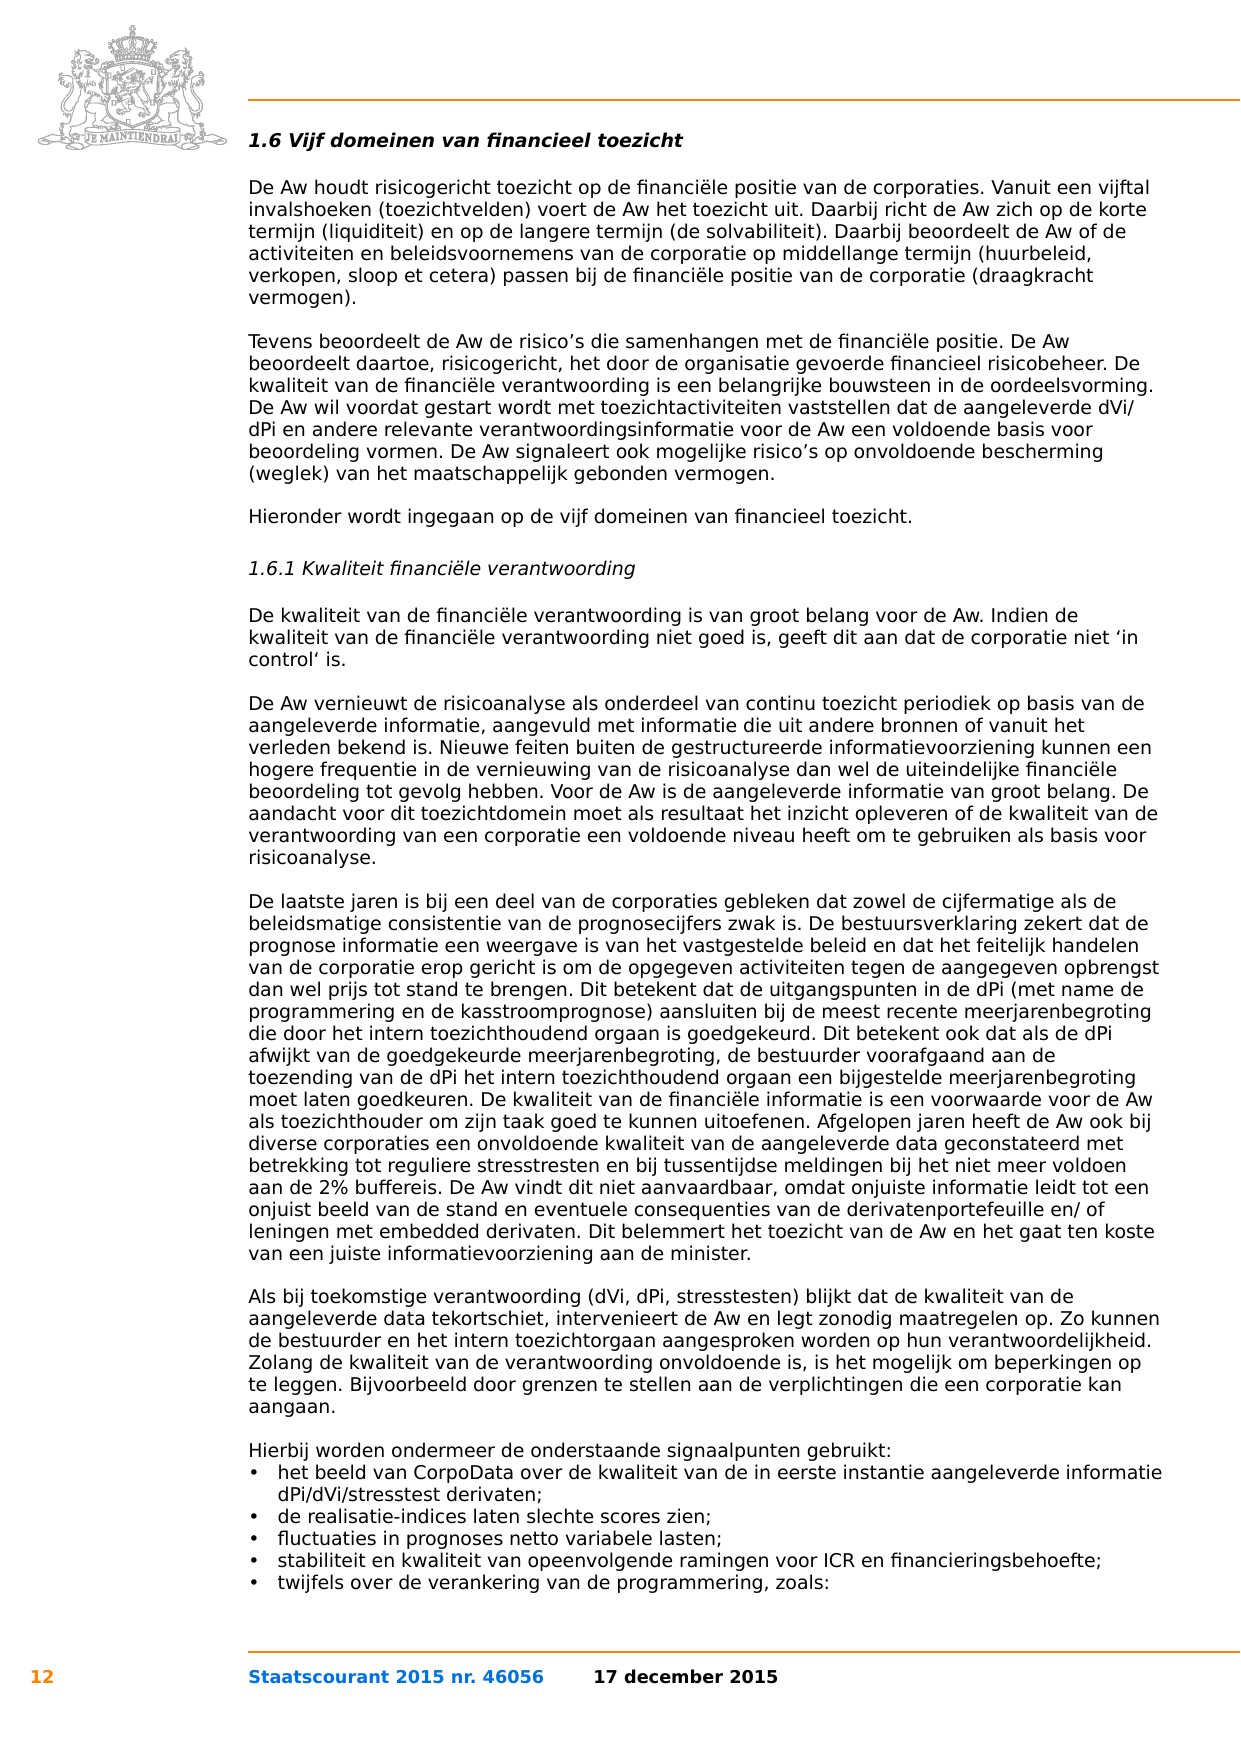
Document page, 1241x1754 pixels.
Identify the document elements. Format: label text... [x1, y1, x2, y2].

text • de realisatie-indices laten slechte scores zien; [248, 1506, 1163, 1528]
subtitle 1.6.1 Kwaliteit financiële verantwoording [248, 558, 1163, 580]
text Als bij toekomstige verantwoording (dVi, dPi, stresstesten) blijkt dat de kwaliteit van de aangeleverde data tekortschiet, intervenieert de Aw en legt zonodig maatregelen op. Zo kunnen de bestuurder en het intern toezichtorgaan aangesproken worden op hun verantwoordelijkheid. Zolang de kwaliteit van de verantwoording onvoldoende is, is het mogelijk om beperkingen op te leggen. Bijvoorbeeld door grenzen te stellen aan de verplichtingen die een corporatie kan aangaan. [248, 1286, 1163, 1418]
text • stabiliteit en kwaliteit van opeenvolgende ramingen voor ICR en financieringsbehoefte; [248, 1550, 1163, 1572]
text Hierbij worden ondermeer de onderstaande signaalpunten gebruikt: [248, 1440, 1163, 1462]
text • fluctuaties in prognoses netto variabele lasten; [248, 1528, 1163, 1550]
text • twijfels over de verankering van de programmering, zoals: [248, 1572, 1163, 1594]
subtitle 1.6 Vijf domeinen van financieel toezicht [248, 130, 1163, 152]
text De laatste jaren is bij een deel van de corporaties gebleken dat zowel de cijfermatige als de beleidsmatige consistentie van de prognosecijfers zwak is. De bestuursverklaring zekert dat de prognose informatie een weergave is van het vastgestelde beleid en dat het feitelijk handelen van de corporatie erop gericht is om de opgegeven activiteiten tegen de aangegeven opbrengst dan wel prijs tot stand te brengen. Dit betekent dat de uitgangspunten in de dPi (met name de programmering en de kasstroomprognose) aansluiten bij de meest recente meerjarenbegroting die door het intern toezichthoudend orgaan is goedgekeurd. Dit betekent ook dat als de dPi afwijkt van de goedgekeurde meerjarenbegroting, de bestuurder voorafgaand aan de toezending van de dPi het intern toezichthoudend orgaan een bijgestelde meerjarenbegroting moet laten goedkeuren. De kwaliteit van de financiële informatie is een voorwaarde voor de Aw als toezichthouder om zijn taak goed te kunnen uitoefenen. Afgelopen jaren heeft de Aw ook bij diverse corporaties een onvoldoende kwaliteit van de aangeleverde data geconstateerd met betrekking tot reguliere stresstresten en bij tussentijdse meldingen bij het niet meer voldoen aan de 2% buffereis. De Aw vindt dit niet aanvaardbaar, omdat onjuiste informatie leidt tot een onjuist beeld van de stand en eventuele consequenties van de derivatenportefeuille en/ of leningen met embedded derivaten. Dit belemmert het toezicht van de Aw en het gaat ten koste van een juiste informatievoorziening aan de minister. [248, 891, 1163, 1264]
text • het beeld van CorpoData over de kwaliteit van de in eerste instantie aangeleverde informatie dPi/dVi/stresstest derivaten; [248, 1462, 1163, 1506]
picture [38, 25, 227, 150]
text Hieronder wordt ingegaan op de vijf domeinen van financieel toezicht. [248, 506, 1163, 528]
text Tevens beoordeelt de Aw de risico’s die samenhangen met de financiële positie. De Aw beoordeelt daartoe, risicogericht, het door de organisatie gevoerde financieel risicobeheer. De kwaliteit van de financiële verantwoording is een belangrijke bouwsteen in de oordeelsvorming. De Aw wil voordat gestart wordt met toezichtactiviteiten vaststellen dat de aangeleverde dVi/ dPi en andere relevante verantwoordingsinformatie voor de Aw een voldoende basis voor beoordeling vormen. De Aw signaleert ook mogelijke risico’s op onvoldoende bescherming (weglek) van het maatschappelijk gebonden vermogen. [248, 331, 1163, 484]
text De Aw houdt risicogericht toezicht op de financiële positie van de corporaties. Vanuit een vijftal invalshoeken (toezichtvelden) voert de Aw het toezicht uit. Daarbij richt de Aw zich op de korte termijn (liquiditeit) en op de langere termijn (de solvabiliteit). Daarbij beoordeelt de Aw of de activiteiten en beleidsvoornemens van de corporatie op middellange termijn (huurbeleid, verkopen, sloop et cetera) passen bij de financiële positie van de corporatie (draagkracht vermogen). [248, 177, 1163, 309]
text De kwaliteit van de financiële verantwoording is van groot belang voor de Aw. Indien de kwaliteit van de financiële verantwoording niet goed is, geeft dit aan dat de corporatie niet ‘in control‘ is. [248, 605, 1163, 671]
text De Aw vernieuwt de risicoanalyse als onderdeel van continu toezicht periodiek op basis van de aangeleverde informatie, aangevuld met informatie die uit andere bronnen of vanuit het verleden bekend is. Nieuwe feiten buiten de gestructureerde informatievoorziening kunnen een hogere frequentie in de vernieuwing van de risicoanalyse dan wel de uiteindelijke financiële beoordeling tot gevolg hebben. Voor de Aw is de aangeleverde informatie van groot belang. De aandacht voor dit toezichtdomein moet als resultaat het inzicht opleveren of de kwaliteit van de verantwoording van een corporatie een voldoende niveau heeft om te gebruiken als basis voor risicoanalyse. [248, 693, 1163, 869]
